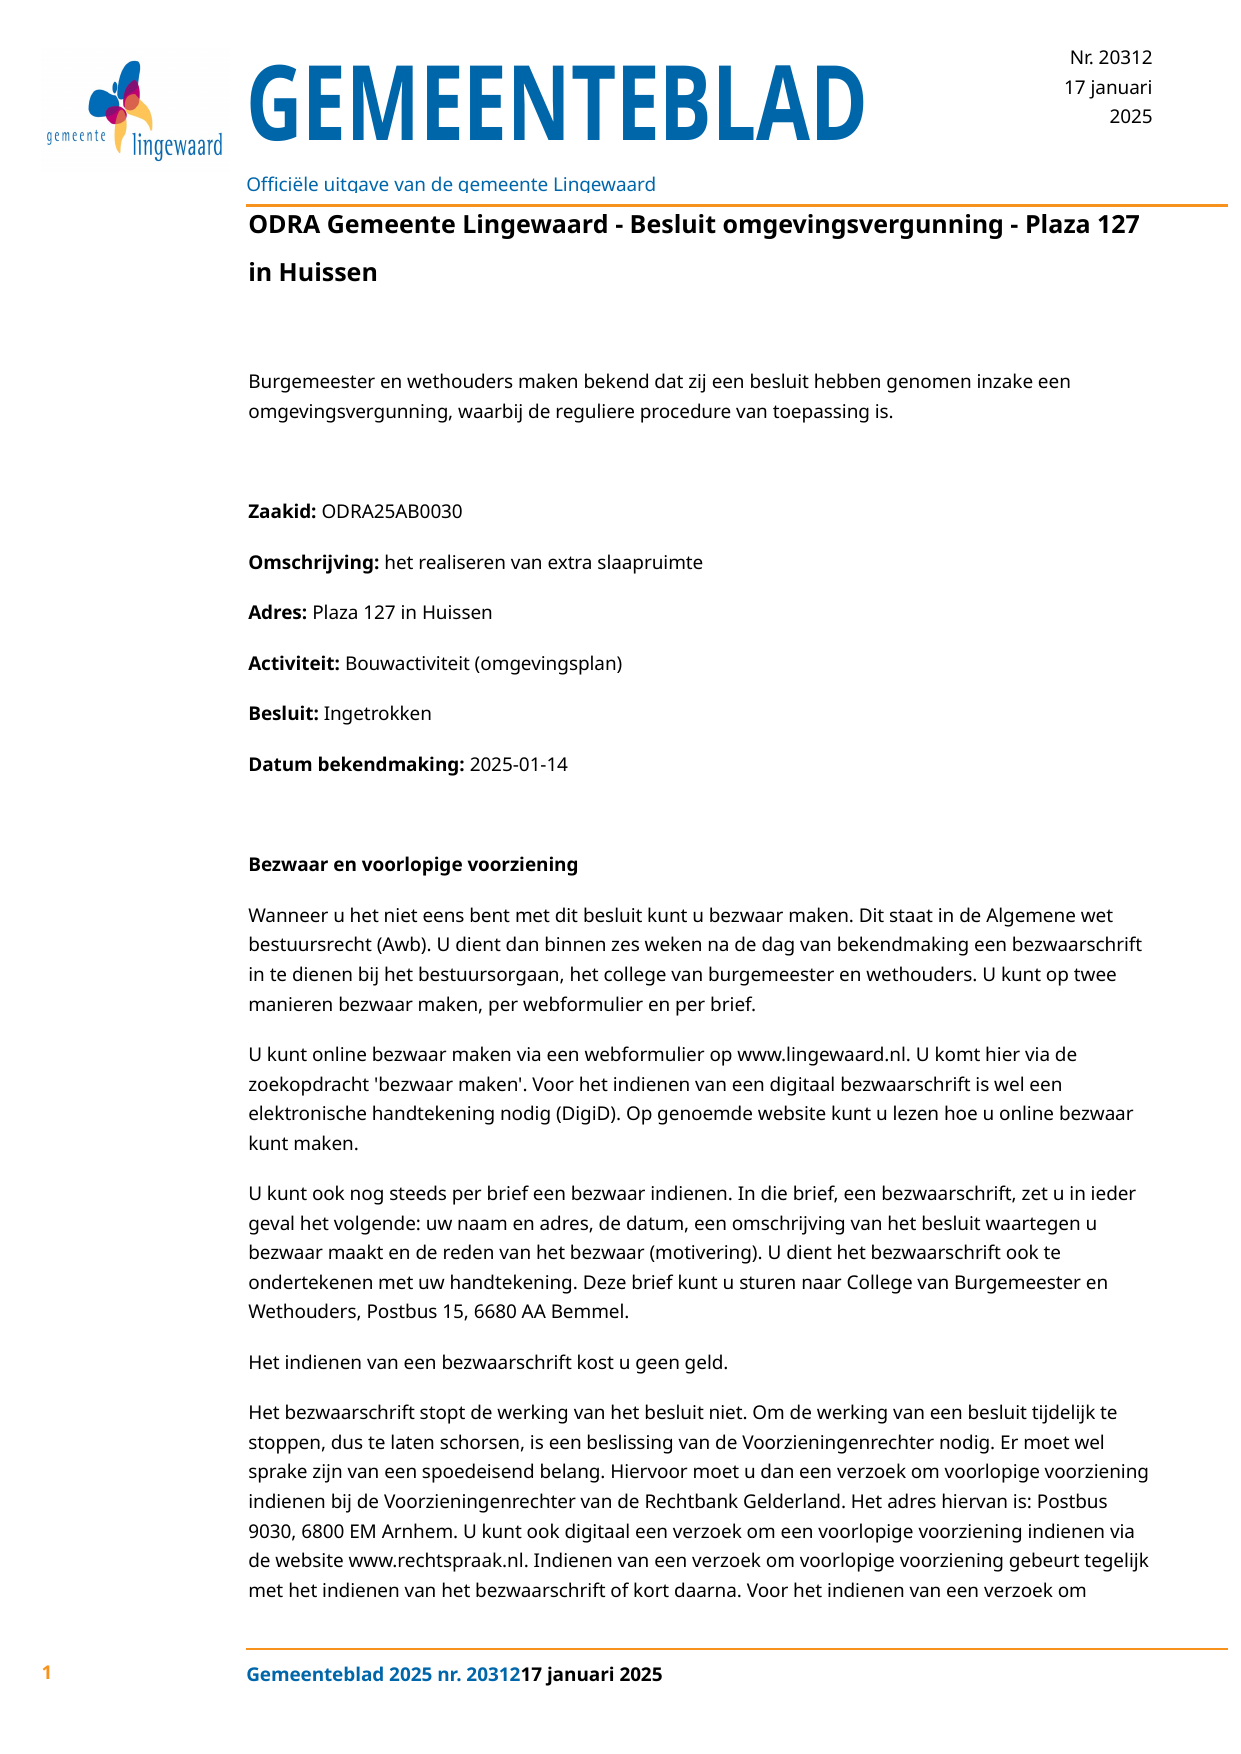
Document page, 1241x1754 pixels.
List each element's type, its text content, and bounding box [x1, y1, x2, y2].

text ODRA Gemeente Lingewaard - Besluit omgevingsvergunning - Plaza 127 in Huissen [248, 207, 1152, 288]
text Activiteit: Bouwactiviteit (omgevingsplan) [248, 650, 1152, 676]
text Datum bekendmaking: 2025-01-14 [248, 751, 1152, 777]
text Zaakid: ODRA25AB0030 [248, 499, 1152, 524]
text Het bezwaarschrift stopt de werking van het besluit niet. Om de werking van een besluit tijdelijk te stoppen, dus te laten schorsen, is een beslissing van de Voorzieningenrechter nodig. Er moet wel sprake zijn van een spoedeisend belang. Hiervoor moet u dan een verzoek om voorlopige voorziening indienen bij de Voorzieningenrechter van de Rechtbank Gelderland. Het adres hiervan is: Postbus 9030, 6800 EM Arnhem. U kunt ook digitaal een verzoek om een voorlopige voorziening indienen via de website www.rechtspraak.nl. Indienen van een verzoek om voorlopige voorziening gebeurt tegelijk met het indienen van het bezwaarschrift of kort daarna. Voor het indienen van een verzoek om [248, 1399, 1152, 1603]
text Burgemeester en wethouders maken bekend dat zij een besluit hebben genomen inzake een omgevingsvergunning, waarbij de reguliere procedure van toepassing is. [248, 368, 1152, 424]
text U kunt online bezwaar maken via een webformulier op www.lingewaard.nl. U komt hier via de zoekopdracht 'bezwaar maken'. Voor het indienen van een digitaal bezwaarschrift is wel een elektronische handtekening nodig (DigiD). Op genoemde website kunt u lezen hoe u online bezwaar kunt maken. [248, 1041, 1152, 1156]
picture [41, 47, 231, 172]
text Wanneer u het niet eens bent met dit besluit kunt u bezwaar maken. Dit staat in de Algemene wet bestuursrecht (Awb). U dient dan binnen zes weken na de dag van bekendmaking een bezwaarschrift in te dienen bij het bestuursorgaan, het college van burgemeester en wethouders. U kunt op twee manieren bezwaar maken, per webformulier en per brief. [248, 902, 1152, 1017]
text Besluit: Ingetrokken [248, 700, 1152, 726]
text Bezwaar en voorlopige voorziening [248, 852, 1152, 877]
text Adres: Plaza 127 in Huissen [248, 599, 1152, 625]
text U kunt ook nog steeds per brief een bezwaar indienen. In die brief, een bezwaarschrift, zet u in ieder geval het volgende: uw naam en adres, de datum, een omschrijving van het besluit waartegen u bezwaar maakt en de reden van het bezwaar (motivering). U dient het bezwaarschrift ook te ondertekenen met uw handtekening. Deze brief kunt u sturen naar College van Burgemeester en Wethouders, Postbus 15, 6680 AA Bemmel. [248, 1180, 1152, 1324]
text Het indienen van een bezwaarschrift kost u geen geld. [248, 1349, 1152, 1375]
text Omschrijving: het realiseren van extra slaapruimte [248, 549, 1152, 575]
